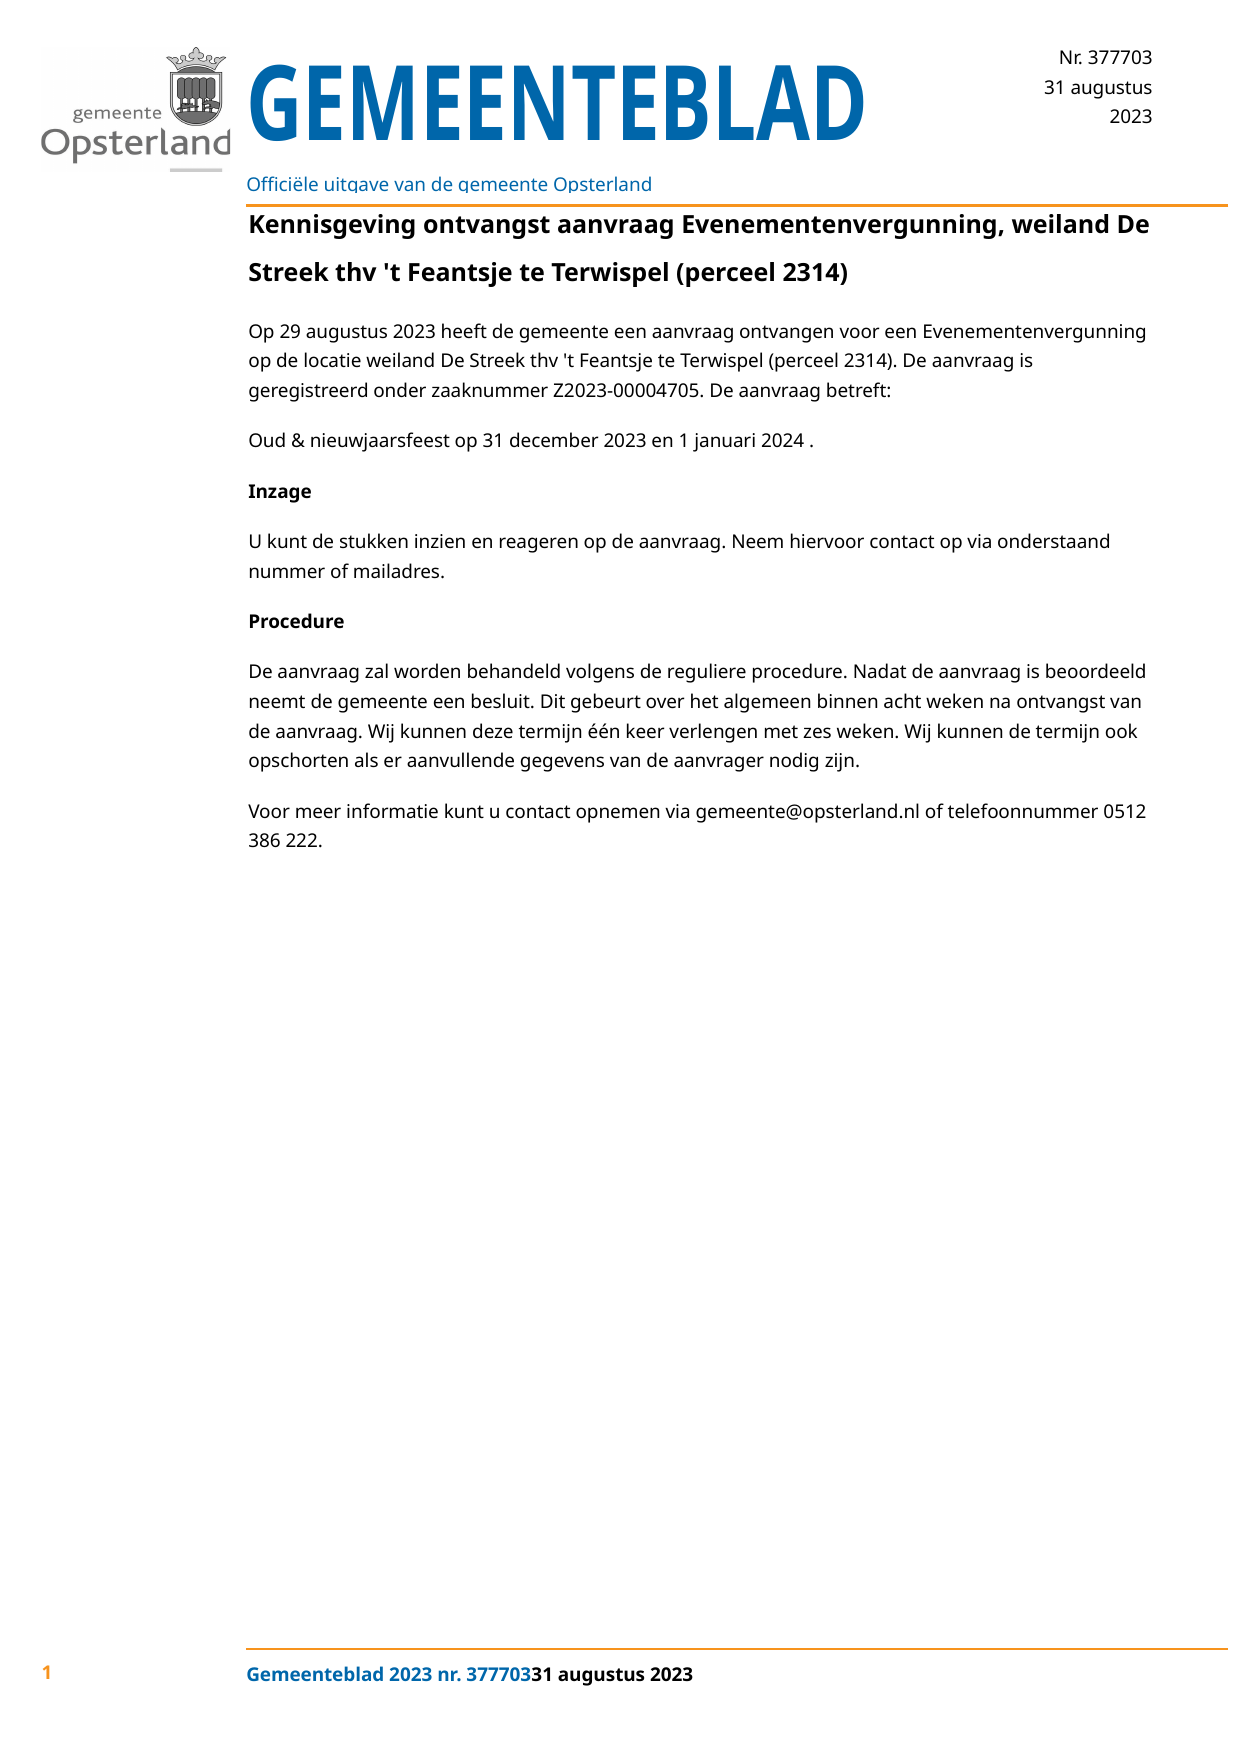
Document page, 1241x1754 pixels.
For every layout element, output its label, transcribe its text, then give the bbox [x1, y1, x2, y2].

text De aanvraag zal worden behandeld volgens de reguliere procedure. Nadat de aanvraag is beoordeeld neemt de gemeente een besluit. Dit gebeurt over het algemeen binnen acht weken na ontvangst van de aanvraag. Wij kunnen deze termijn één keer verlengen met zes weken. Wij kunnen de termijn ook opschorten als er aanvullende gegevens van de aanvrager nodig zijn. [248, 659, 1152, 773]
text Inzage [248, 478, 1152, 504]
text Voor meer informatie kunt u contact opnemen via gemeente@opsterland.nl of telefoonnummer 0512 386 222. [248, 798, 1152, 853]
text Op 29 augustus 2023 heeft de gemeente een aanvraag ontvangen voor een Evenementenvergunning op de locatie weiland De Streek thv 't Feantsje te Terwispel (perceel 2314). De aanvraag is geregistreerd onder zaaknummer Z2023-00004705. De aanvraag betreft: [248, 318, 1152, 403]
text U kunt de stukken inzien en reageren op de aanvraag. Neem hiervoor contact op via onderstaand nummer of mailadres. [248, 528, 1152, 584]
text Oud & nieuwjaarsfeest op 31 december 2023 en 1 januari 2024 . [248, 427, 1152, 453]
text Kennisgeving ontvangst aanvraag Evenementenvergunning, weiland De Streek thv 't Feantsje te Terwispel (perceel 2314) [248, 207, 1152, 288]
picture [41, 47, 231, 172]
text Procedure [248, 608, 1152, 634]
